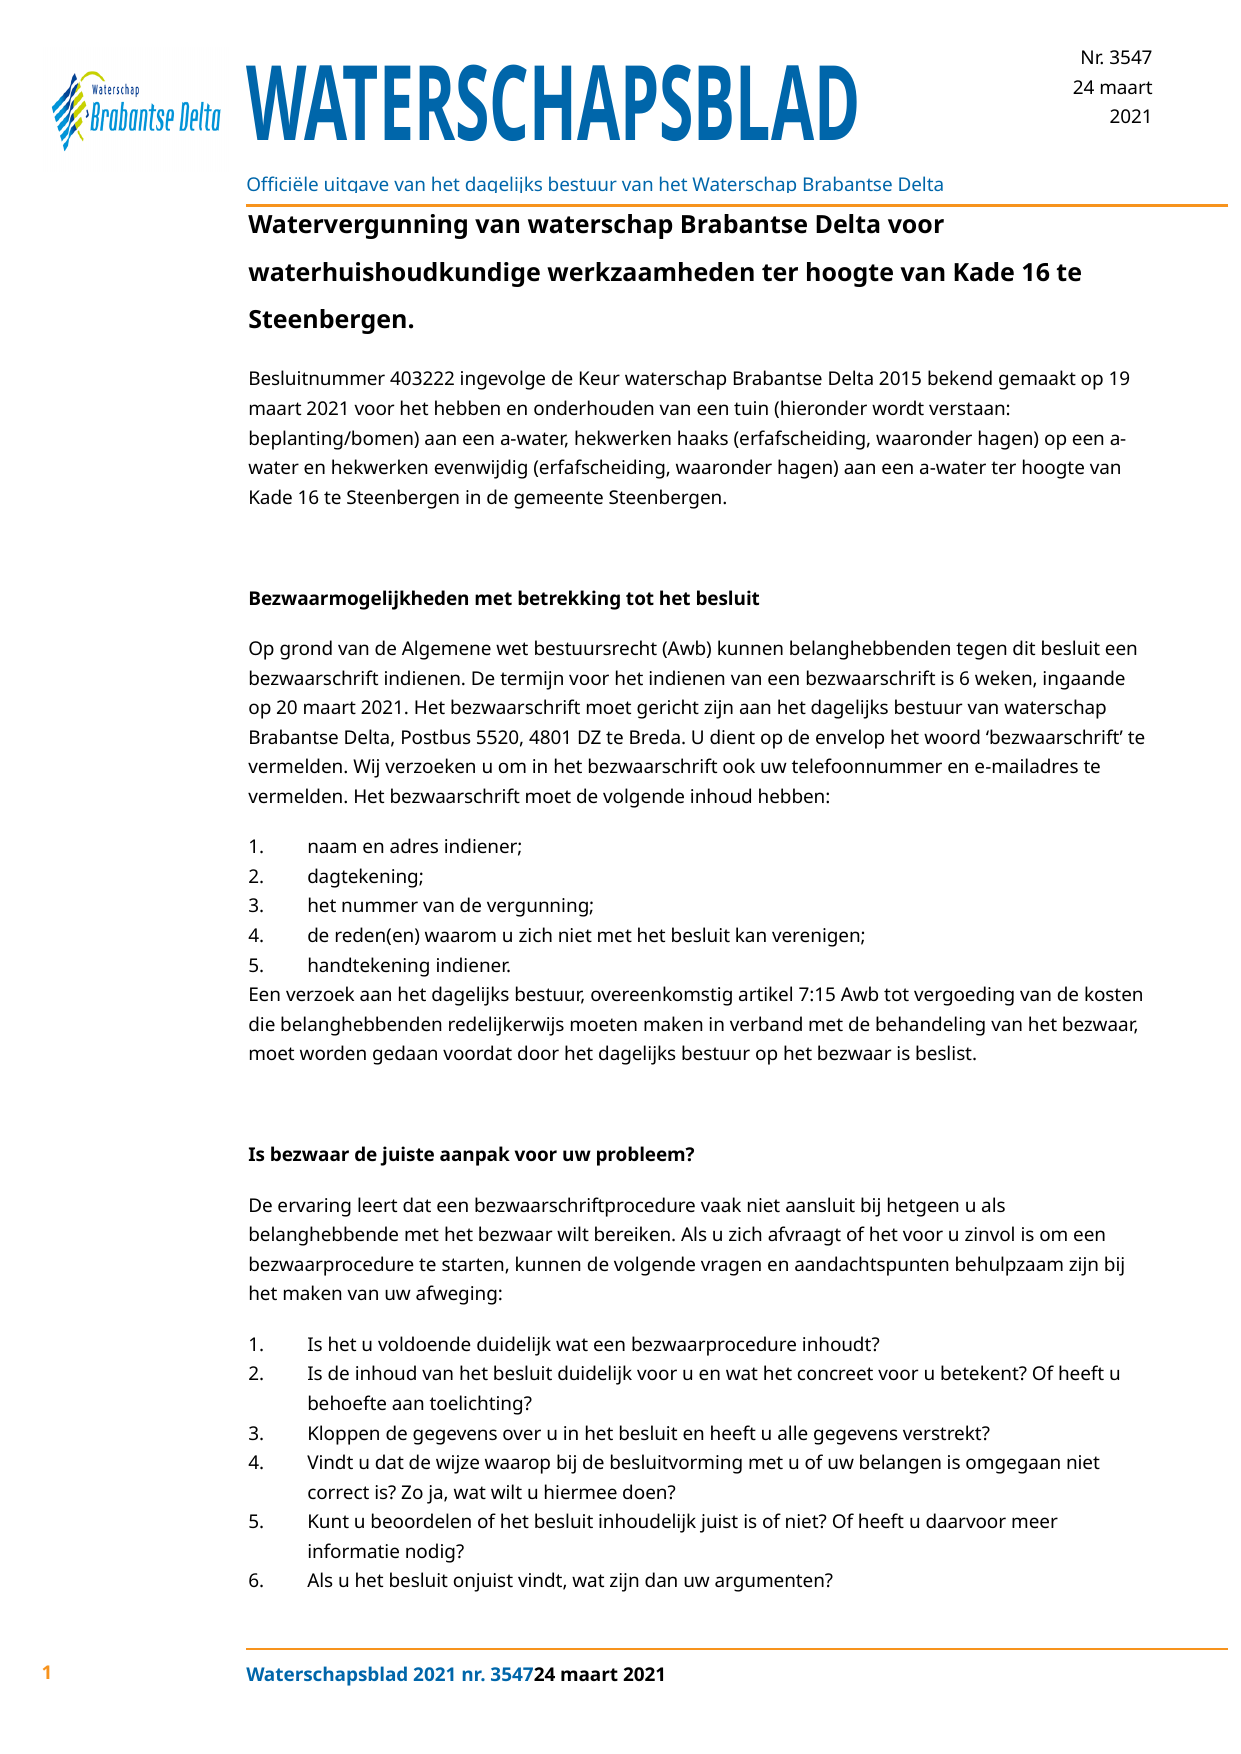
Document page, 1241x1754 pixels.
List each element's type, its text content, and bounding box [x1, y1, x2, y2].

text Een verzoek aan het dagelijks bestuur, overeenkomstig artikel 7:15 Awb tot vergoeding van de kosten die belanghebbenden redelijkerwijs moeten maken in verband met de behandeling van het bezwaar, moet worden gedaan voordat door het dagelijks bestuur op het bezwaar is beslist. [248, 981, 1152, 1066]
text De ervaring leert dat een bezwaarschriftprocedure vaak niet aansluit bij hetgeen u als belanghebbende met het bezwaar wilt bereiken. Als u zich afvraagt of het voor u zinvol is om een bezwaarprocedure te starten, kunnen de volgende vragen en aandachtspunten behulpzaam zijn bij het maken van uw afweging: [248, 1192, 1152, 1306]
list de reden(en) waarom u zich niet met het besluit kan verenigen; [248, 922, 1152, 948]
list Kloppen de gegevens over u in het besluit en heeft u alle gegevens verstrekt? [248, 1420, 1152, 1445]
list Vindt u dat de wijze waarop bij de besluitvorming met u of uw belangen is omgegaan niet correct is? Zo ja, wat wilt u hiermee doen? [248, 1449, 1152, 1504]
list Kunt u beoordelen of het besluit inhoudelijk juist is of niet? Of heeft u daarvoor meer informatie nodig? [248, 1508, 1152, 1564]
text Watervergunning van waterschap Brabantse Delta voor waterhuishoudkundige werkzaamheden ter hoogte van Kade 16 te Steenbergen. [248, 207, 1152, 336]
text Op grond van de Algemene wet bestuursrecht (Awb) kunnen belanghebbenden tegen dit besluit een bezwaarschrift indienen. De termijn voor het indienen van een bezwaarschrift is 6 weken, ingaande op 20 maart 2021. Het bezwaarschrift moet gericht zijn aan het dagelijks bestuur van waterschap Brabantse Delta, Postbus 5520, 4801 DZ te Breda. U dient op de envelop het woord ‘bezwaarschrift’ te vermelden. Wij verzoeken u om in het bezwaarschrift ook uw telefoonnummer en e‑mailadres te vermelden. Het bezwaarschrift moet de volgende inhoud hebben: [248, 635, 1152, 809]
list handtekening indiener. [248, 952, 1152, 977]
list naam en adres indiener; [248, 833, 1152, 859]
list het nummer van de vergunning; [248, 893, 1152, 918]
list dagtekening; [248, 863, 1152, 889]
list Is het u voldoende duidelijk wat een bezwaarprocedure inhoudt? [248, 1331, 1152, 1357]
text Is bezwaar de juiste aanpak voor uw probleem? [248, 1141, 1152, 1167]
list Als u het besluit onjuist vindt, wat zijn dan uw argumenten? [248, 1568, 1152, 1593]
text Besluitnummer 403222 ingevolge de Keur waterschap Brabantse Delta 2015 bekend gemaakt op 19 maart 2021 voor het hebben en onderhouden van een tuin (hieronder wordt verstaan: beplanting/bomen) aan een a-water, hekwerken haaks (erfafscheiding, waaronder hagen) op een a-water en hekwerken evenwijdig (erfafscheiding, waaronder hagen) aan een a-water ter hoogte van Kade 16 te Steenbergen in de gemeente Steenbergen. [248, 366, 1152, 509]
text Bezwaarmogelijkheden met betrekking tot het besluit [248, 585, 1152, 610]
list Is de inhoud van het besluit duidelijk voor u en wat het concreet voor u betekent? Of heeft u behoefte aan toelichting? [248, 1361, 1152, 1416]
picture [41, 47, 231, 172]
